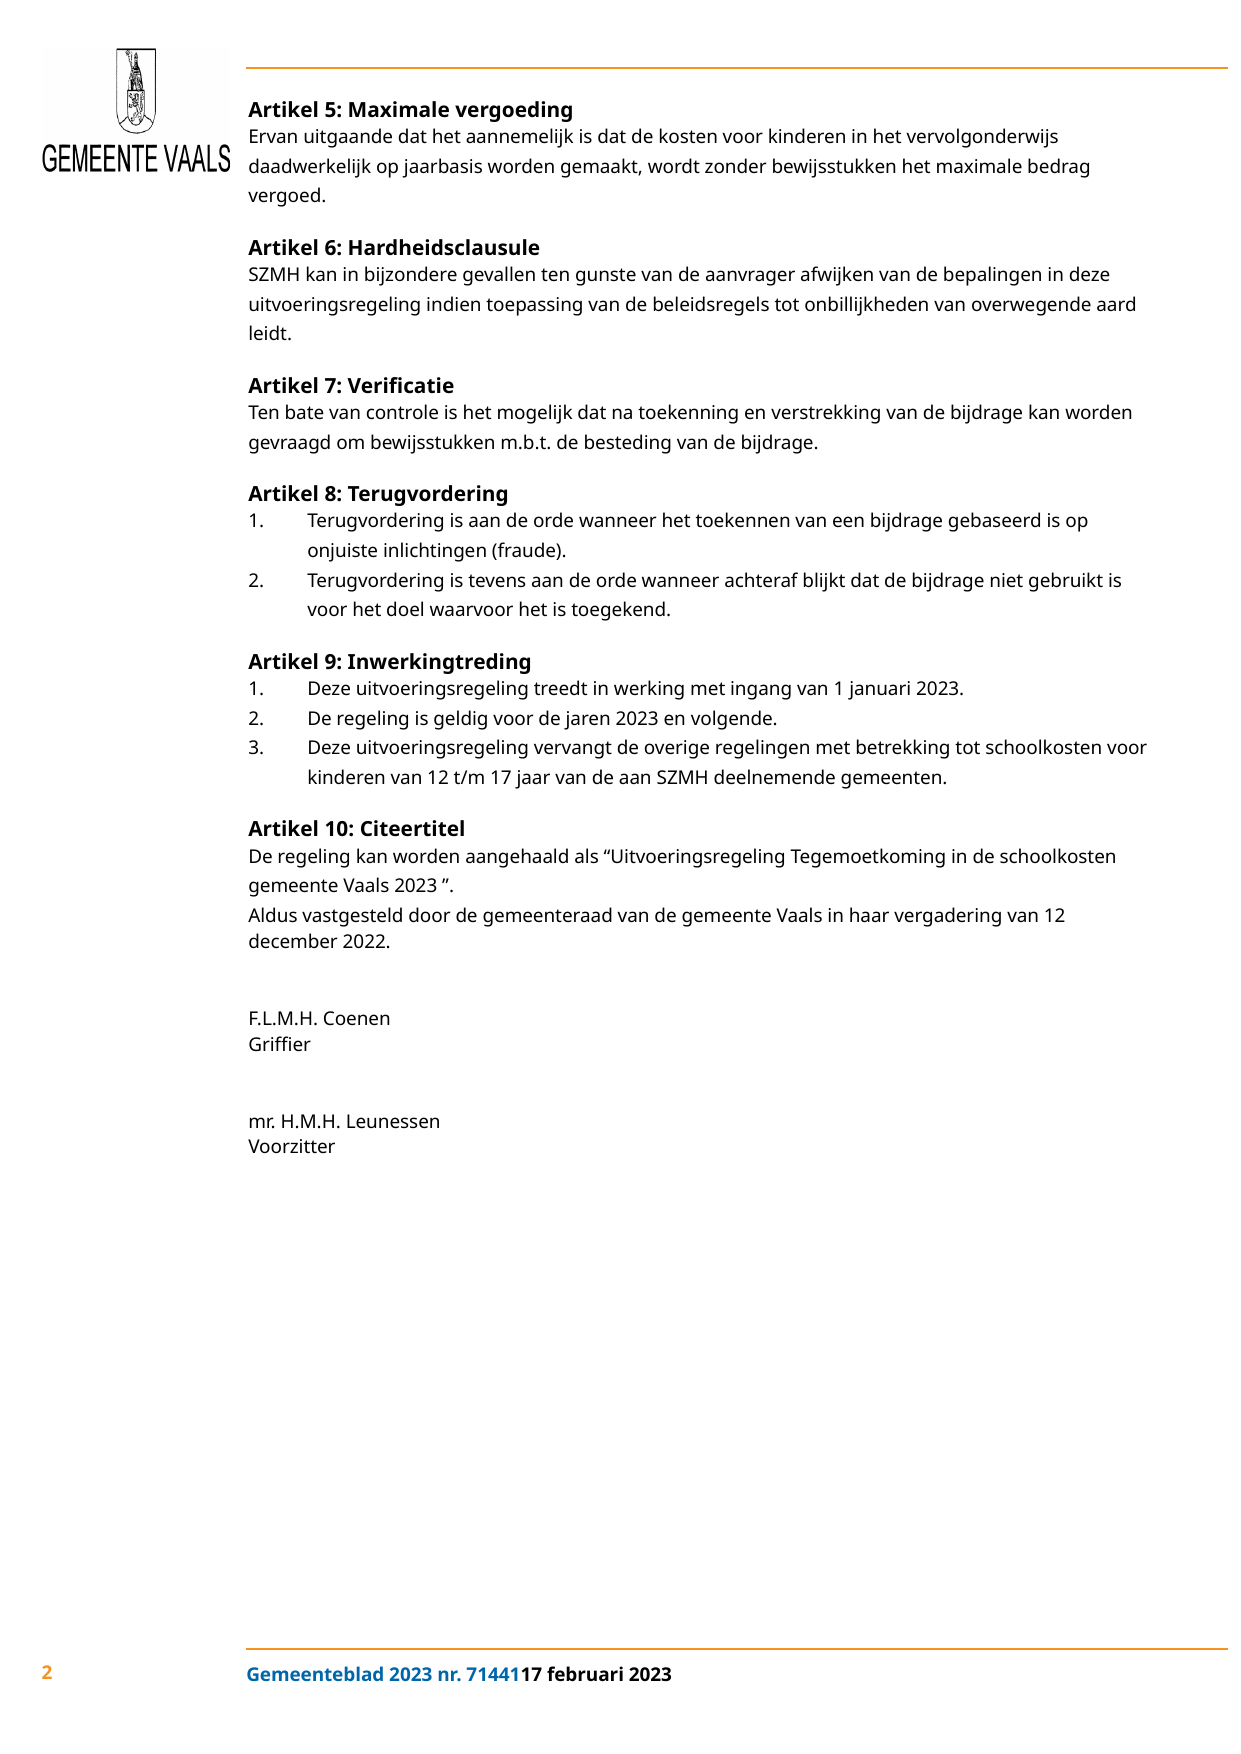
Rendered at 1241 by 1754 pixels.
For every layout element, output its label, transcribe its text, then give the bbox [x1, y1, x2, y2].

list Deze uitvoeringsregeling vervangt de overige regelingen met betrekking tot schoolkosten voor kinderen van 12 t/m 17 jaar van de aan SZMH deelnemende gemeenten. [248, 734, 1152, 790]
picture [41, 47, 231, 172]
text Ervan uitgaande dat het aannemelijk is dat de kosten voor kinderen in het vervolgonderwijs daadwerkelijk op jaarbasis worden gemaakt, wordt zonder bewijsstukken het maximale bedrag vergoed. [248, 123, 1152, 208]
text De regeling kan worden aangehaald als “Uitvoeringsregeling Tegemoetkoming in de schoolkosten gemeente Vaals 2023 ”. [248, 843, 1152, 898]
list Deze uitvoeringsregeling treedt in werking met ingang van 1 januari 2023. [248, 675, 1152, 701]
text Artikel 7: Verificatie [248, 371, 1152, 399]
text mr. H.M.H. Leunessen [248, 1108, 1152, 1134]
list Terugvordering is aan de orde wanneer het toekennen van een bijdrage gebaseerd is op onjuiste inlichtingen (fraude). [248, 508, 1152, 563]
text Artikel 6: Hardheidsclausule [248, 233, 1152, 261]
text Artikel 8: Terugvordering [248, 479, 1152, 508]
text Artikel 5: Maximale vergoeding [248, 95, 1152, 123]
text Voorzitter [248, 1134, 1152, 1159]
text Artikel 9: Inwerkingtreding [248, 647, 1152, 675]
text Griffier [248, 1031, 1152, 1056]
text Artikel 10: Citeertitel [248, 814, 1152, 843]
text SZMH kan in bijzondere gevallen ten gunste van de aanvrager afwijken van de bepalingen in deze uitvoeringsregeling indien toepassing van de beleidsregels tot onbillijkheden van overwegende aard leidt. [248, 261, 1152, 346]
text Aldus vastgesteld door de gemeenteraad van de gemeente Vaals in haar vergadering van 12 december 2022. [248, 902, 1152, 953]
list Terugvordering is tevens aan de orde wanneer achteraf blijkt dat de bijdrage niet gebruikt is voor het doel waarvoor het is toegekend. [248, 567, 1152, 622]
text F.L.M.H. Coenen [248, 1005, 1152, 1031]
text Ten bate van controle is het mogelijk dat na toekenning en verstrekking van de bijdrage kan worden gevraagd om bewijsstukken m.b.t. de besteding van de bijdrage. [248, 399, 1152, 454]
list De regeling is geldig voor de jaren 2023 en volgende. [248, 705, 1152, 731]
